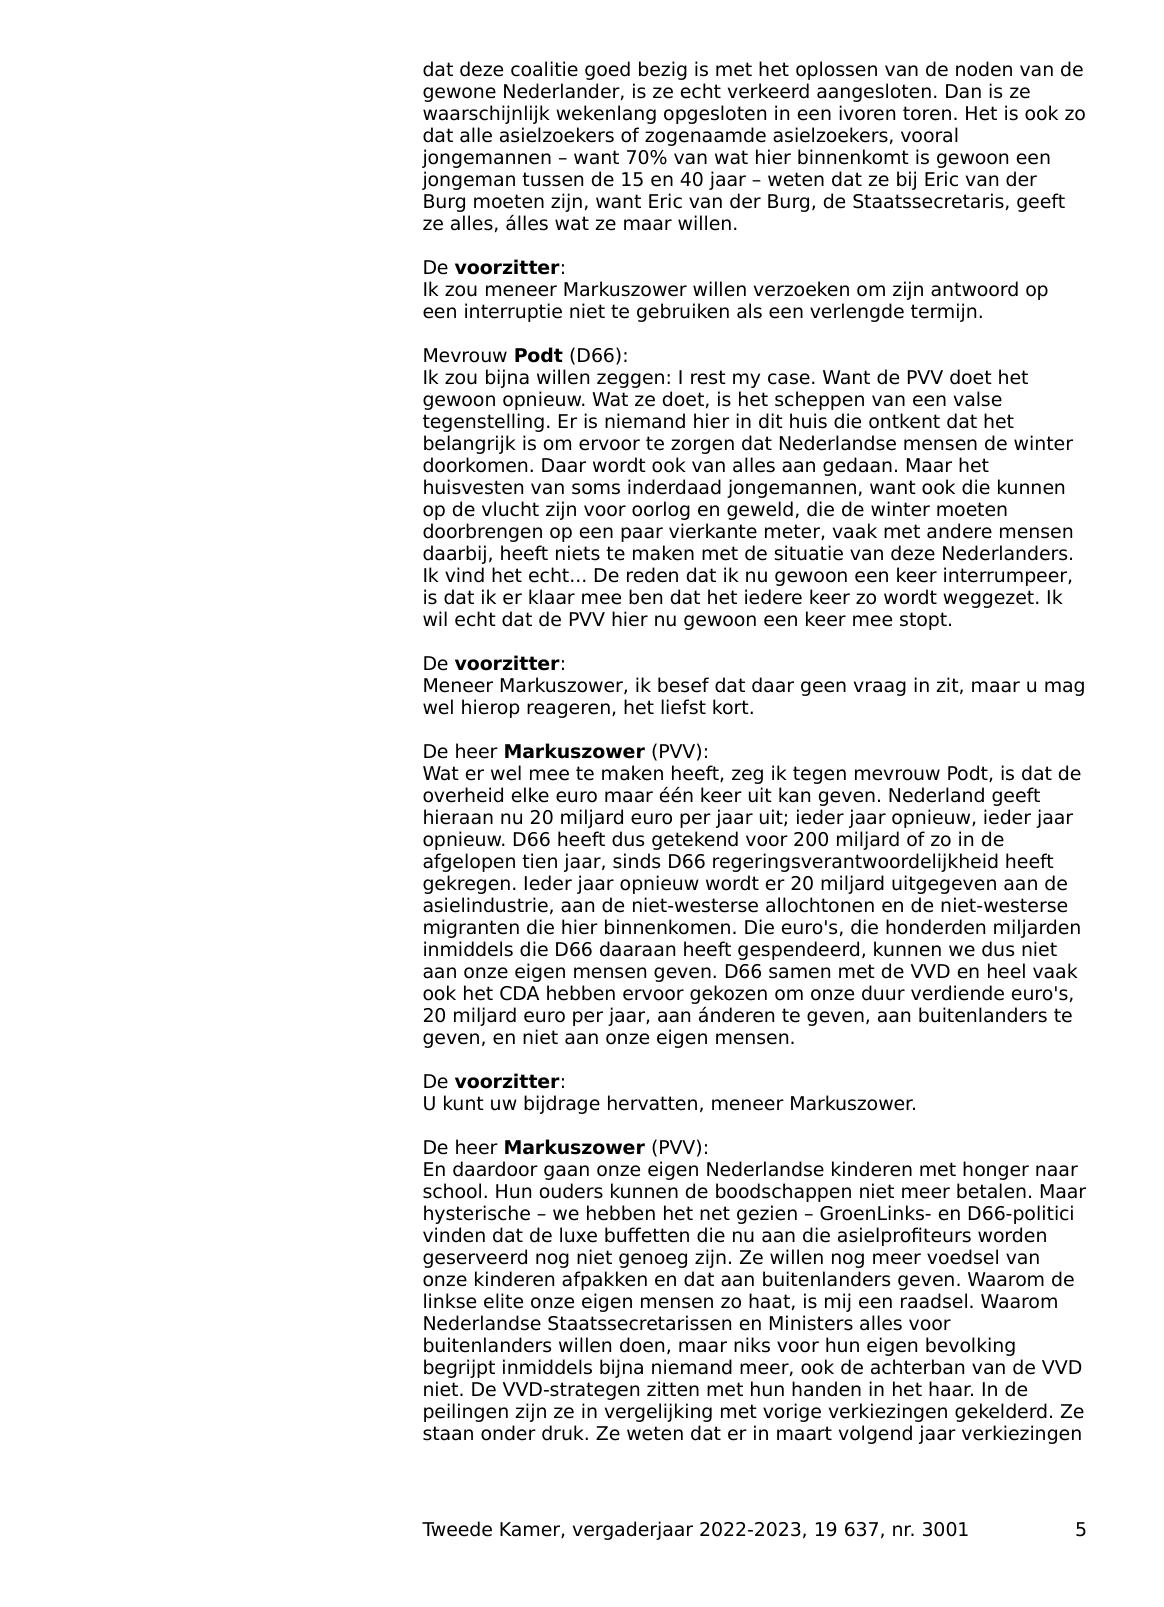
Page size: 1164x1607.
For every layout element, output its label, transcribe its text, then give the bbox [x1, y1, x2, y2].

text De heer Markuszower (PVV): [422, 1137, 1087, 1159]
text Ik zou meneer Markuszower willen verzoeken om zijn antwoord op een interruptie niet te gebruiken als een verlengde termijn. [422, 279, 1087, 323]
text Meneer Markuszower, ik besef dat daar geen vraag in zit, maar u mag wel hierop reageren, het liefst kort. [422, 675, 1087, 719]
text De voorzitter: [422, 653, 1087, 675]
text En daardoor gaan onze eigen Nederlandse kinderen met honger naar school. Hun ouders kunnen de boodschappen niet meer betalen. Maar hysterische – we hebben het net gezien – GroenLinks- en D66-politici vinden dat de luxe buffetten die nu aan die asielprofiteurs worden geserveerd nog niet genoeg zijn. Ze willen nog meer voedsel van onze kinderen afpakken en dat aan buitenlanders geven. Waarom de linkse elite onze eigen mensen zo haat, is mij een raadsel. Waarom Nederlandse Staatssecretarissen en Ministers alles voor buitenlanders willen doen, maar niks voor hun eigen bevolking begrijpt inmiddels bijna niemand meer, ook de achterban van de VVD niet. De VVD-strategen zitten met hun handen in het haar. In de peilingen zijn ze in vergelijking met vorige verkiezingen gekelderd. Ze staan onder druk. Ze weten dat er in maart volgend jaar verkiezingen [422, 1159, 1087, 1445]
text De voorzitter: [422, 257, 1087, 279]
text dat deze coalitie goed bezig is met het oplossen van de noden van de gewone Nederlander, is ze echt verkeerd aangesloten. Dan is ze waarschijnlijk wekenlang opgesloten in een ivoren toren. Het is ook zo dat alle asielzoekers of zogenaamde asielzoekers, vooral jongemannen – want 70% van wat hier binnenkomt is gewoon een jongeman tussen de 15 en 40 jaar – weten dat ze bij Eric van der Burg moeten zijn, want Eric van der Burg, de Staatssecretaris, geeft ze alles, álles wat ze maar willen. [422, 59, 1087, 235]
text De voorzitter: [422, 1071, 1087, 1093]
text De heer Markuszower (PVV): [422, 741, 1087, 763]
text Mevrouw Podt (D66): [422, 345, 1087, 367]
text U kunt uw bijdrage hervatten, meneer Markuszower. [422, 1093, 1087, 1115]
text Ik zou bijna willen zeggen: I rest my case. Want de PVV doet het gewoon opnieuw. Wat ze doet, is het scheppen van een valse tegenstelling. Er is niemand hier in dit huis die ontkent dat het belangrijk is om ervoor te zorgen dat Nederlandse mensen de winter doorkomen. Daar wordt ook van alles aan gedaan. Maar het huisvesten van soms inderdaad jongemannen, want ook die kunnen op de vlucht zijn voor oorlog en geweld, die de winter moeten doorbrengen op een paar vierkante meter, vaak met andere mensen daarbij, heeft niets te maken met de situatie van deze Nederlanders. Ik vind het echt... De reden dat ik nu gewoon een keer interrumpeer, is dat ik er klaar mee ben dat het iedere keer zo wordt weggezet. Ik wil echt dat de PVV hier nu gewoon een keer mee stopt. [422, 367, 1087, 631]
text Wat er wel mee te maken heeft, zeg ik tegen mevrouw Podt, is dat de overheid elke euro maar één keer uit kan geven. Nederland geeft hieraan nu 20 miljard euro per jaar uit; ieder jaar opnieuw, ieder jaar opnieuw. D66 heeft dus getekend voor 200 miljard of zo in de afgelopen tien jaar, sinds D66 regeringsverantwoordelijkheid heeft gekregen. Ieder jaar opnieuw wordt er 20 miljard uitgegeven aan de asielindustrie, aan de niet-westerse allochtonen en de niet-westerse migranten die hier binnenkomen. Die euro's, die honderden miljarden inmiddels die D66 daaraan heeft gespendeerd, kunnen we dus niet aan onze eigen mensen geven. D66 samen met de VVD en heel vaak ook het CDA hebben ervoor gekozen om onze duur verdiende euro's, 20 miljard euro per jaar, aan ánderen te geven, aan buitenlanders te geven, en niet aan onze eigen mensen. [422, 763, 1087, 1049]
